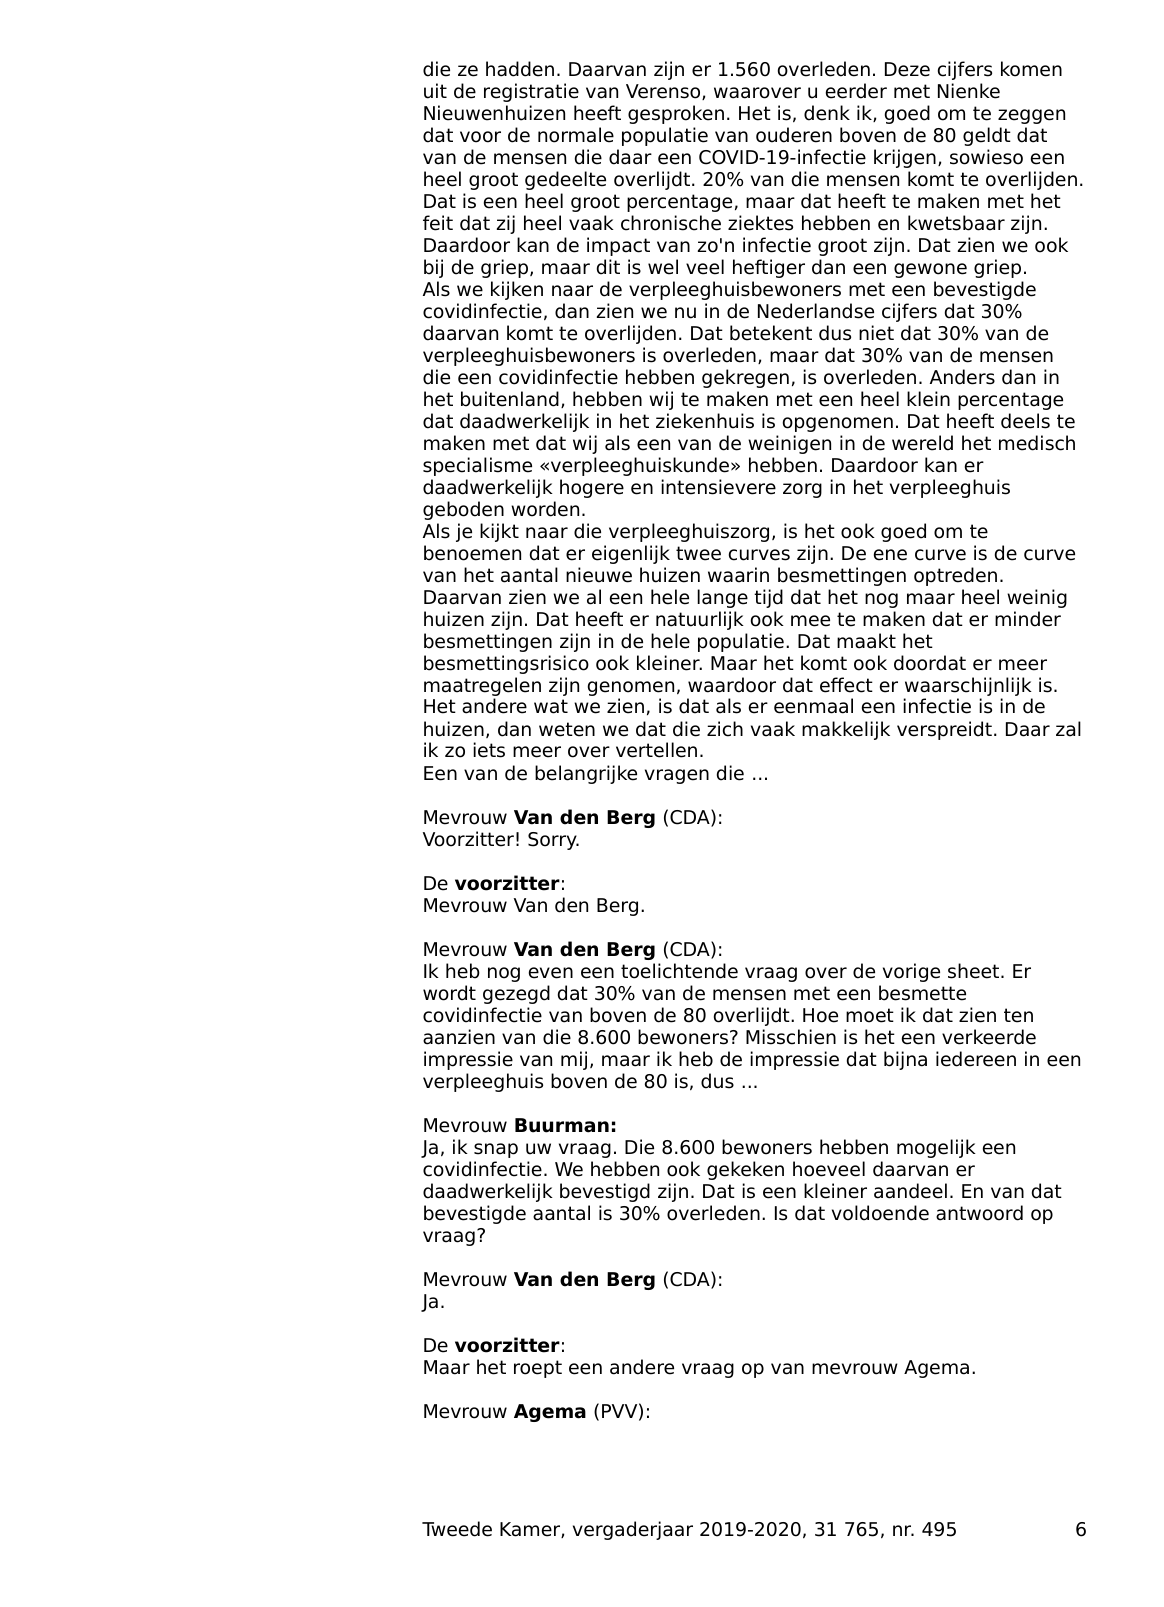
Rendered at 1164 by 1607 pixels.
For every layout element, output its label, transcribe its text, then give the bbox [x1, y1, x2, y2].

text Een van de belangrijke vragen die ... [422, 762, 1087, 784]
text die ze hadden. Daarvan zijn er 1.560 overleden. Deze cijfers komen uit de registratie van Verenso, waarover u eerder met Nienke Nieuwenhuizen heeft gesproken. Het is, denk ik, goed om te zeggen dat voor de normale populatie van ouderen boven de 80 geldt dat van de mensen die daar een COVID-19-infectie krijgen, sowieso een heel groot gedeelte overlijdt. 20% van die mensen komt te overlijden. Dat is een heel groot percentage, maar dat heeft te maken met het feit dat zij heel vaak chronische ziektes hebben en kwetsbaar zijn. Daardoor kan de impact van zo'n infectie groot zijn. Dat zien we ook bij de griep, maar dit is wel veel heftiger dan een gewone griep. [422, 59, 1087, 279]
text Voorzitter! Sorry. [422, 828, 1087, 851]
text Mevrouw Buurman: [422, 1115, 1087, 1137]
text Ja, ik snap uw vraag. Die 8.600 bewoners hebben mogelijk een covidinfectie. We hebben ook gekeken hoeveel daarvan er daadwerkelijk bevestigd zijn. Dat is een kleiner aandeel. En van dat bevestigde aantal is 30% overleden. Is dat voldoende antwoord op vraag? [422, 1137, 1087, 1247]
text Mevrouw Van den Berg (CDA): [422, 939, 1087, 961]
text Ik heb nog even een toelichtende vraag over de vorige sheet. Er wordt gezegd dat 30% van de mensen met een besmette covidinfectie van boven de 80 overlijdt. Hoe moet ik dat zien ten aanzien van die 8.600 bewoners? Misschien is het een verkeerde impressie van mij, maar ik heb de impressie dat bijna iedereen in een verpleeghuis boven de 80 is, dus ... [422, 961, 1087, 1093]
text De voorzitter: [422, 873, 1087, 895]
text Mevrouw Van den Berg (CDA): [422, 807, 1087, 828]
text Maar het roept een andere vraag op van mevrouw Agema. [422, 1357, 1087, 1379]
text Mevrouw Agema (PVV): [422, 1401, 1087, 1423]
text Ja. [422, 1291, 1087, 1313]
text Mevrouw Van den Berg (CDA): [422, 1269, 1087, 1291]
text De voorzitter: [422, 1335, 1087, 1357]
text Mevrouw Van den Berg. [422, 895, 1087, 917]
text Als je kijkt naar die verpleeghuiszorg, is het ook goed om te benoemen dat er eigenlijk twee curves zijn. De ene curve is de curve van het aantal nieuwe huizen waarin besmettingen optreden. Daarvan zien we al een hele lange tijd dat het nog maar heel weinig huizen zijn. Dat heeft er natuurlijk ook mee te maken dat er minder besmettingen zijn in de hele populatie. Dat maakt het besmettingsrisico ook kleiner. Maar het komt ook doordat er meer maatregelen zijn genomen, waardoor dat effect er waarschijnlijk is. Het andere wat we zien, is dat als er eenmaal een infectie is in de huizen, dan weten we dat die zich vaak makkelijk verspreidt. Daar zal ik zo iets meer over vertellen. [422, 521, 1087, 762]
text Als we kijken naar de verpleeghuisbewoners met een bevestigde covidinfectie, dan zien we nu in de Nederlandse cijfers dat 30% daarvan komt te overlijden. Dat betekent dus niet dat 30% van de verpleeghuisbewoners is overleden, maar dat 30% van de mensen die een covidinfectie hebben gekregen, is overleden. Anders dan in het buitenland, hebben wij te maken met een heel klein percentage dat daadwerkelijk in het ziekenhuis is opgenomen. Dat heeft deels te maken met dat wij als een van de weinigen in de wereld het medisch specialisme «verpleeghuiskunde» hebben. Daardoor kan er daadwerkelijk hogere en intensievere zorg in het verpleeghuis geboden worden. [422, 279, 1087, 521]
